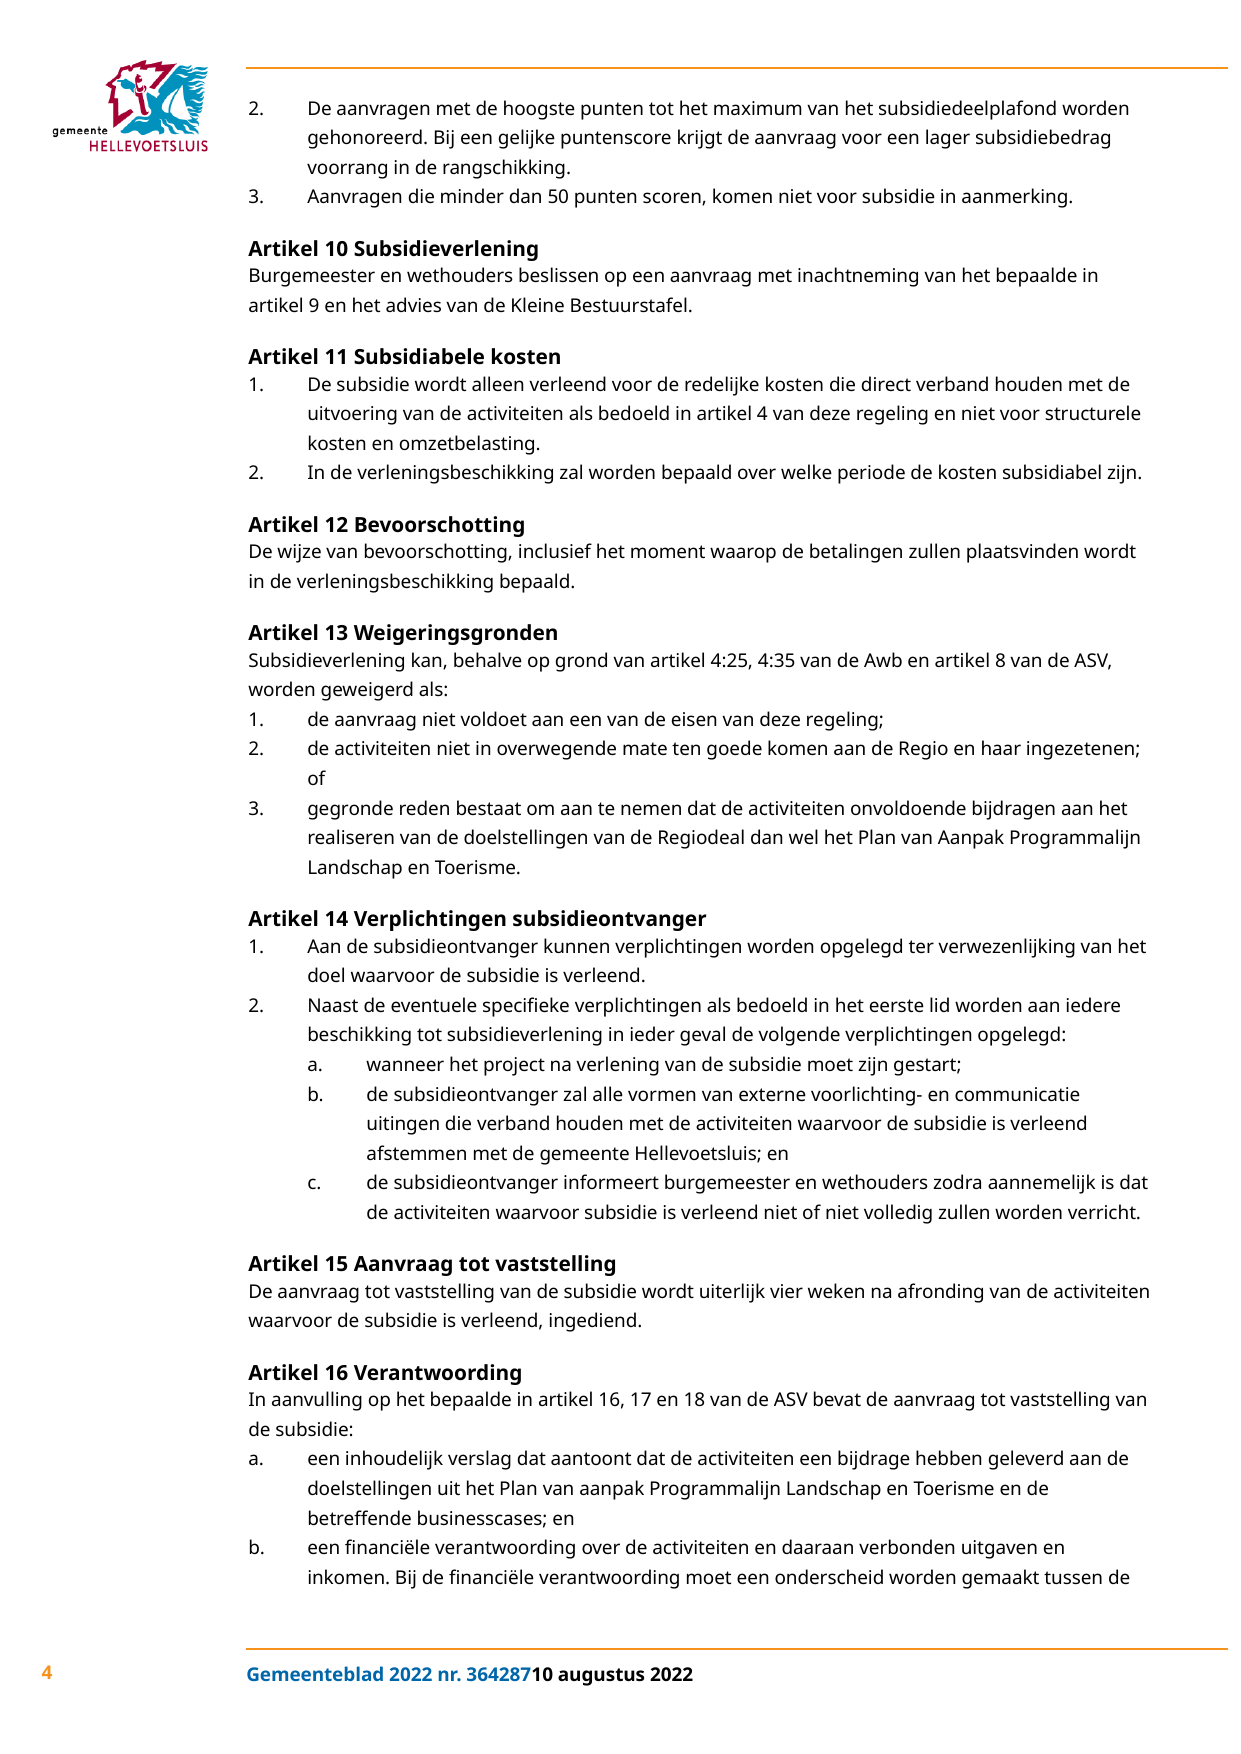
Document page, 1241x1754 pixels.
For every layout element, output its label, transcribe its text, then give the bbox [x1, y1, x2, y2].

list een inhoudelijk verslag dat aantoont dat de activiteiten een bijdrage hebben geleverd aan de doelstellingen uit het Plan van aanpak Programmalijn Landschap en Toerisme en de betreffende businesscases; en [248, 1446, 1152, 1530]
text Artikel 10 Subsidieverlening [248, 234, 1152, 262]
list een financiële verantwoording over de activiteiten en daaraan verbonden uitgaven en inkomen. Bij de financiële verantwoording moet een onderscheid worden gemaakt tussen de [248, 1534, 1152, 1589]
list de aanvraag niet voldoet aan een van de eisen van deze regeling; [248, 706, 1152, 732]
text Artikel 15 Aanvraag tot vaststelling [248, 1249, 1152, 1278]
list de subsidieontvanger informeert burgemeester en wethouders zodra aannemelijk is dat de activiteiten waarvoor subsidie is verleend niet of niet volledig zullen worden verricht. [307, 1169, 1152, 1225]
text Artikel 13 Weigeringsgronden [248, 618, 1152, 647]
list gegronde reden bestaat om aan te nemen dat de activiteiten onvoldoende bijdragen aan het realiseren van de doelstellingen van de Regiodeal dan wel het Plan van Aanpak Programmalijn Landschap en Toerisme. [248, 795, 1152, 880]
list de activiteiten niet in overwegende mate ten goede komen aan de Regio en haar ingezetenen; of [248, 736, 1152, 791]
text Artikel 16 Verantwoording [248, 1358, 1152, 1386]
text De wijze van bevoorschotting, inclusief het moment waarop de betalingen zullen plaatsvinden wordt in de verleningsbeschikking bepaald. [248, 538, 1152, 594]
text In aanvulling op het bepaalde in artikel 16, 17 en 18 van de ASV bevat de aanvraag tot vaststelling van de subsidie: [248, 1386, 1152, 1442]
list In de verleningsbeschikking zal worden bepaald over welke periode de kosten subsidiabel zijn. [248, 459, 1152, 485]
text Artikel 14 Verplichtingen subsidieontvanger [248, 904, 1152, 933]
list De subsidie wordt alleen verleend voor de redelijke kosten die direct verband houden met de uitvoering van de activiteiten als bedoeld in artikel 4 van deze regeling en niet voor structurele kosten en omzetbelasting. [248, 371, 1152, 456]
text De aanvraag tot vaststelling van de subsidie wordt uiterlijk vier weken na afronding van de activiteiten waarvoor de subsidie is verleend, ingediend. [248, 1278, 1152, 1333]
list Aan de subsidieontvanger kunnen verplichtingen worden opgelegd ter verwezenlijking van het doel waarvoor de subsidie is verleend. [248, 933, 1152, 988]
text Subsidieverlening kan, behalve op grond van artikel 4:25, 4:35 van de Awb en artikel 8 van de ASV, worden geweigerd als: [248, 647, 1152, 702]
list Aanvragen die minder dan 50 punten scoren, komen niet voor subsidie in aanmerking. [248, 183, 1152, 209]
list de subsidieontvanger zal alle vormen van externe voorlichting- en communicatie uitingen die verband houden met de activiteiten waarvoor de subsidie is verleend afstemmen met de gemeente Hellevoetsluis; en [307, 1081, 1152, 1166]
picture [41, 47, 231, 172]
list wanneer het project na verlening van de subsidie moet zijn gestart; [307, 1051, 1152, 1077]
text Burgemeester en wethouders beslissen op een aanvraag met inachtneming van het bepaalde in artikel 9 en het advies van de Kleine Bestuurstafel. [248, 262, 1152, 318]
text Artikel 12 Bevoorschotting [248, 510, 1152, 538]
list De aanvragen met de hoogste punten tot het maximum van het subsidiedeelplafond worden gehonoreerd. Bij een gelijke puntenscore krijgt de aanvraag voor een lager subsidiebedrag voorrang in de rangschikking. [248, 95, 1152, 180]
list Naast de eventuele specifieke verplichtingen als bedoeld in het eerste lid worden aan iedere beschikking tot subsidieverlening in ieder geval de volgende verplichtingen opgelegd: [248, 992, 1152, 1047]
text Artikel 11 Subsidiabele kosten [248, 342, 1152, 371]
